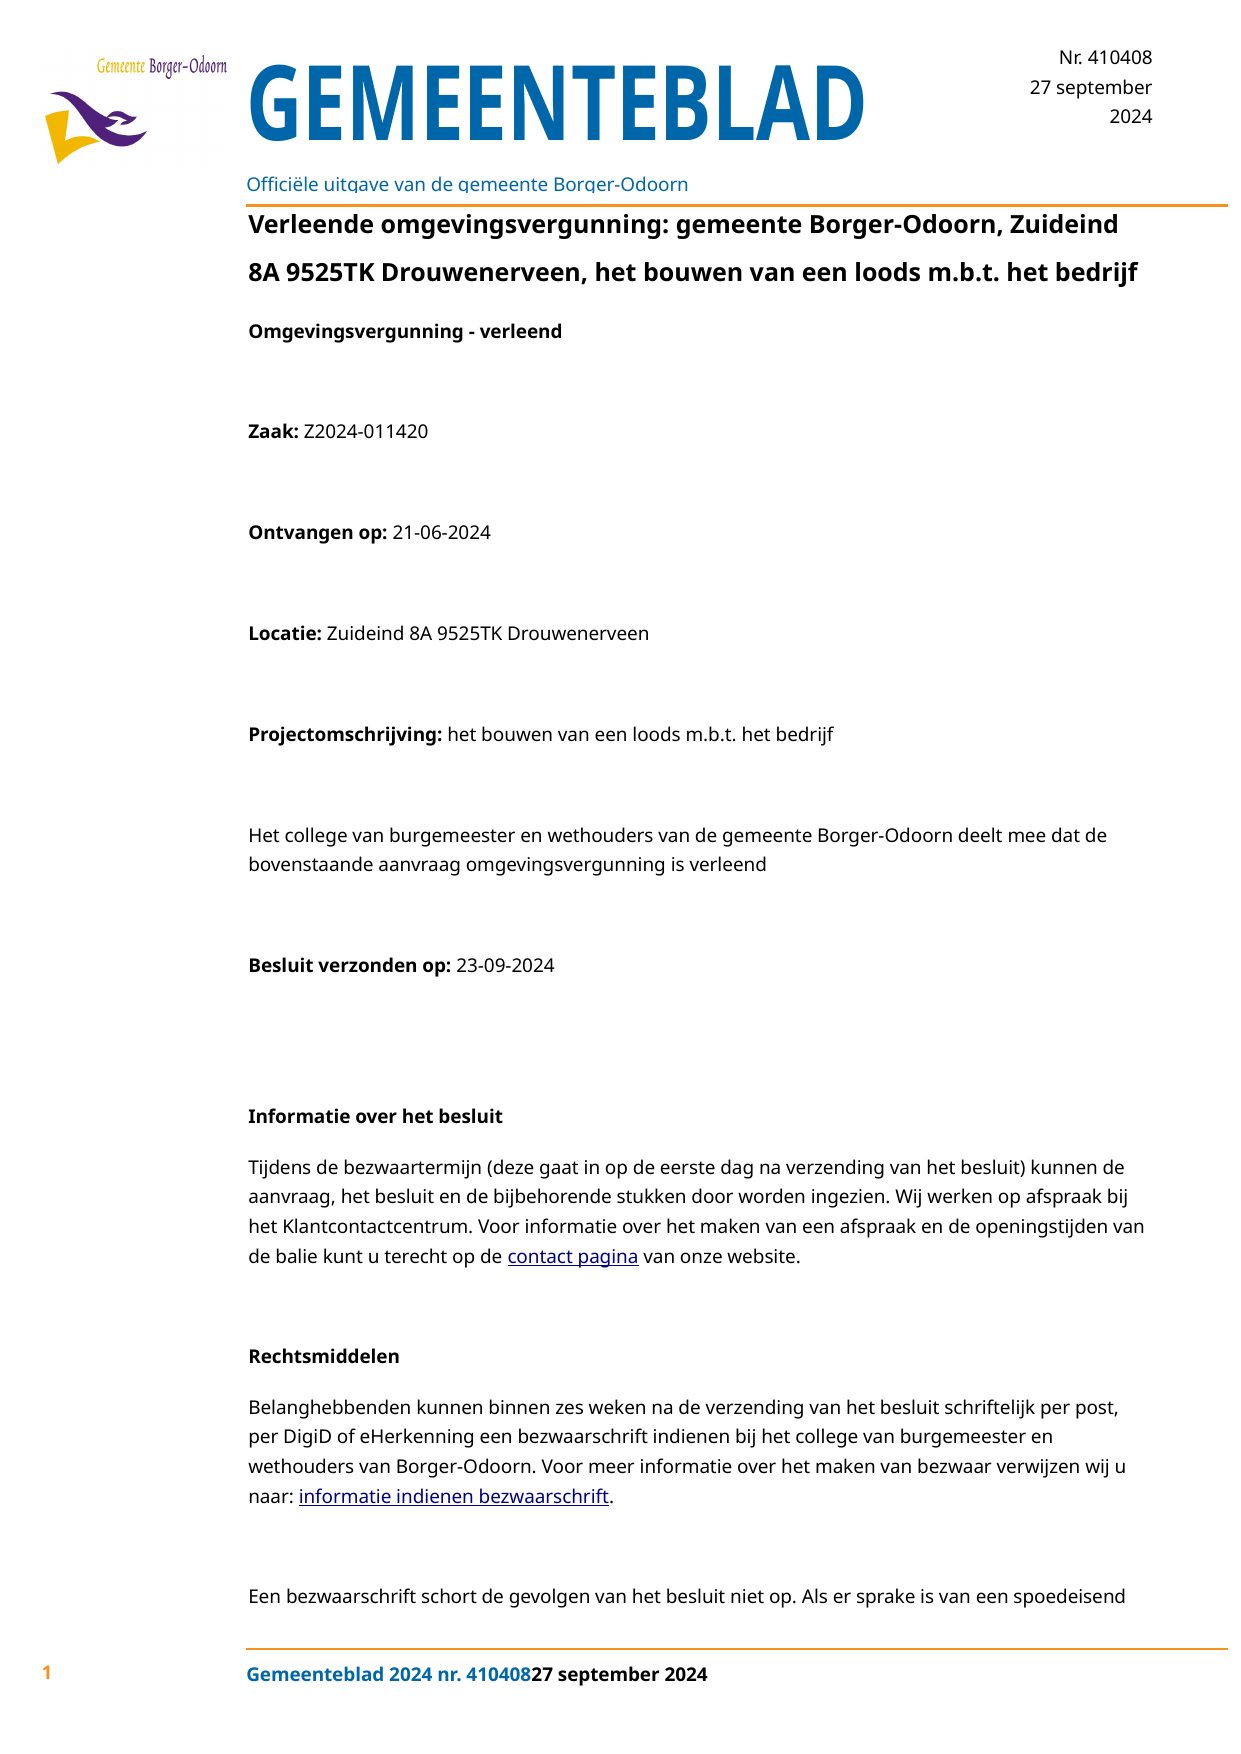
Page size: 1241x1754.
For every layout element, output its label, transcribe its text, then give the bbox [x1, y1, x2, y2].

text Verleende omgevingsvergunning: gemeente Borger-Odoorn, Zuideind 8A 9525TK Drouwenerveen, het bouwen van een loods m.b.t. het bedrijf [248, 207, 1152, 288]
text Omgevingsvergunning - verleend [248, 318, 1152, 344]
text Ontvangen op: 21-06-2024 [248, 519, 1152, 545]
text Informatie over het besluit [248, 1104, 1152, 1129]
text Locatie: Zuideind 8A 9525TK Drouwenerveen [248, 620, 1152, 646]
text Een bezwaarschrift schort de gevolgen van het besluit niet op. Als er sprake is van een spoedeisend [248, 1584, 1152, 1609]
picture [41, 47, 231, 172]
text Het college van burgemeester en wethouders van de gemeente Borger-Odoorn deelt mee dat de bovenstaande aanvraag omgevingsvergunning is verleend [248, 822, 1152, 877]
text Rechtsmiddelen [248, 1344, 1152, 1369]
text Belanghebbenden kunnen binnen zes weken na de verzending van het besluit schriftelijk per post, per DigiD of eHerkenning een bezwaarschrift indienen bij het college van burgemeester en wethouders van Borger-Odoorn. Voor meer informatie over het maken van bezwaar verwijzen wij u naar: informatie indienen bezwaarschrift. [248, 1394, 1152, 1509]
text Tijdens de bezwaartermijn (deze gaat in op de eerste dag na verzending van het besluit) kunnen de aanvraag, het besluit en de bijbehorende stukken door worden ingezien. Wij werken op afspraak bij het Klantcontactcentrum. Voor informatie over het maken van een afspraak en de openingstijden van de balie kunt u terecht op de contact pagina van onze website. [248, 1154, 1152, 1269]
text Zaak: Z2024-011420 [248, 419, 1152, 444]
text Projectomschrijving: het bouwen van een loods m.b.t. het bedrijf [248, 721, 1152, 747]
text Besluit verzonden op: 23-09-2024 [248, 952, 1152, 978]
